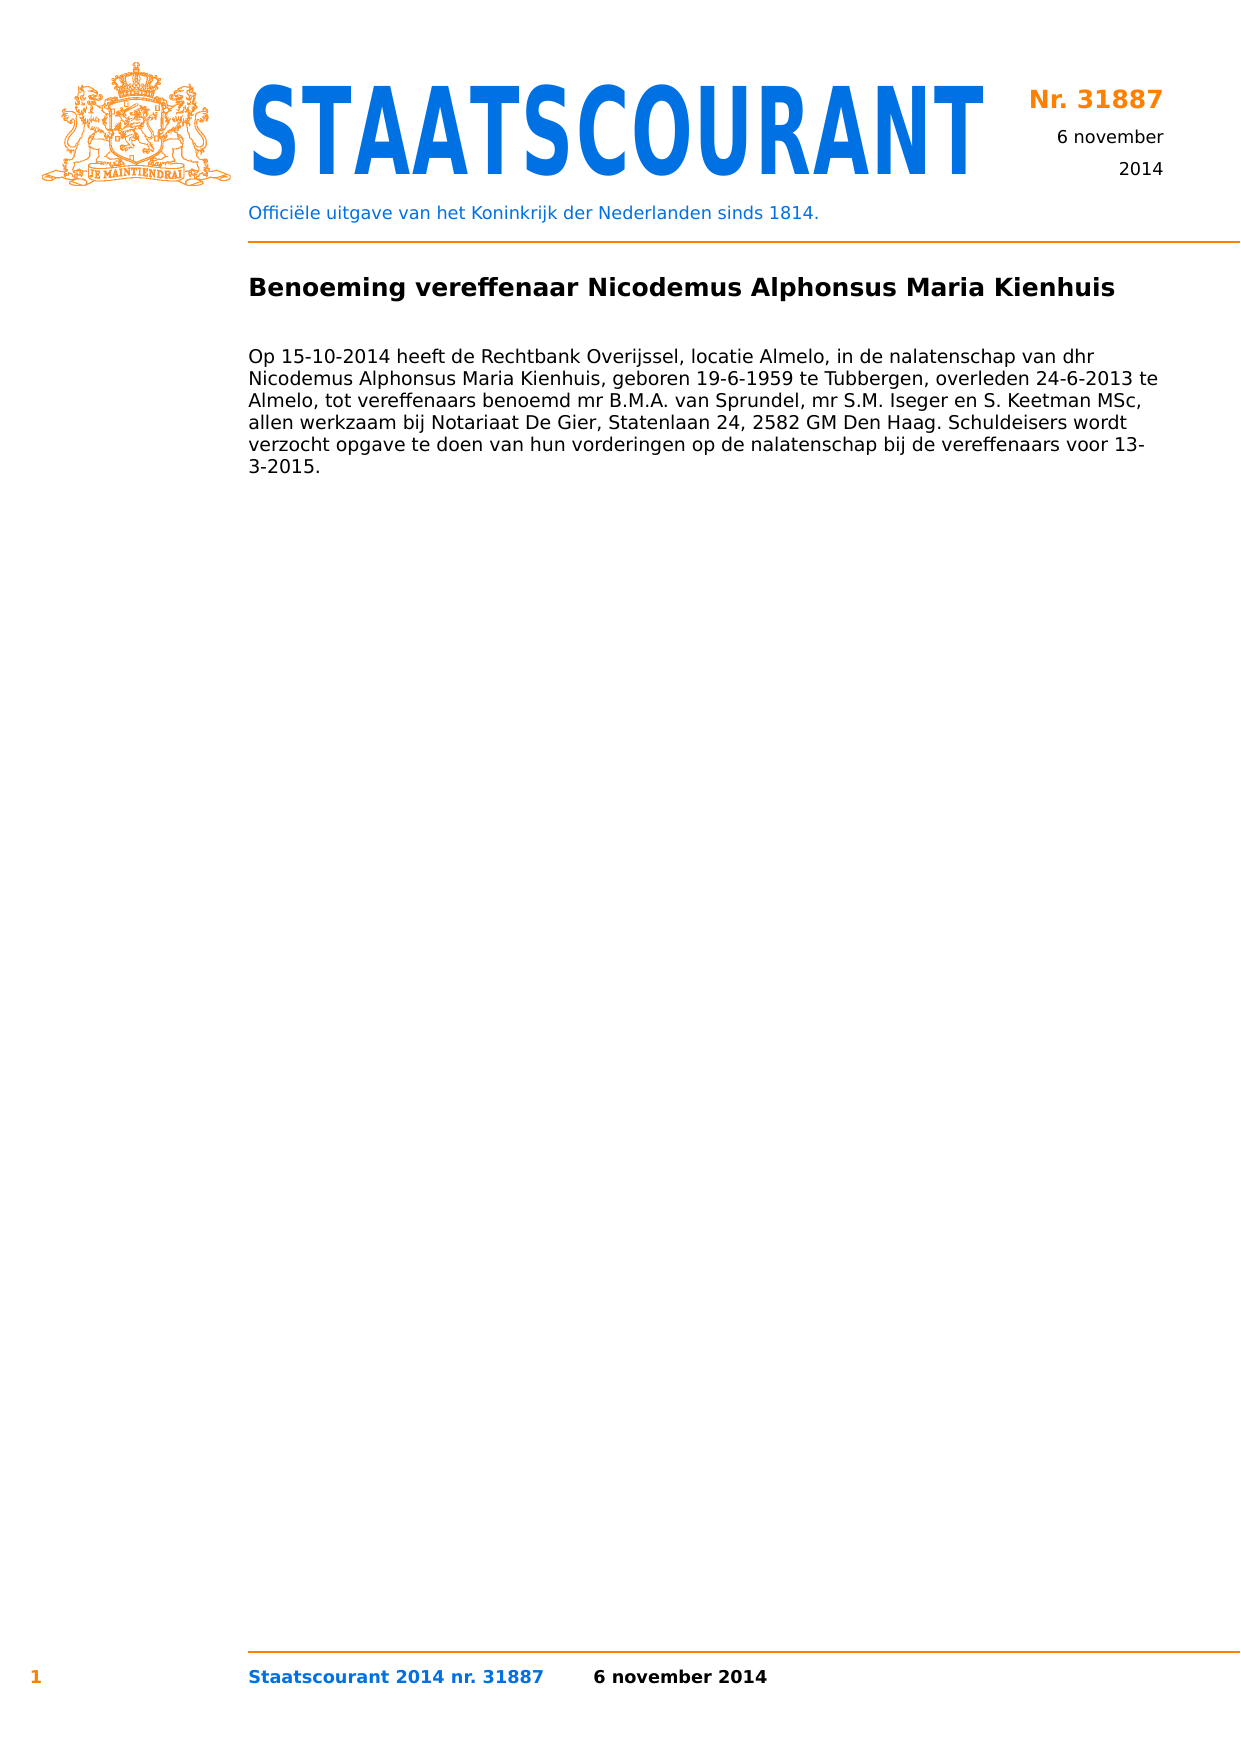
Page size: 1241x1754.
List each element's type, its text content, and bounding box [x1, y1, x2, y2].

picture [41, 62, 231, 186]
table_cell 6 november [998, 121, 1240, 153]
table_header STAATSCOURANT [248, 62, 998, 203]
text Op 15-10-2014 heeft de Rechtbank Overijssel, locatie Almelo, in de nalatenschap van dhr Nicodemus Alphonsus Maria Kienhuis, geboren 19-6-1959 te Tubbergen, overleden 24-6-2013 te Almelo, tot vereffenaars benoemd mr B.M.A. van Sprundel, mr S.M. Iseger en S. Keetman MSc, allen werkzaam bij Notariaat De Gier, Statenlaan 24, 2582 GM Den Haag. Schuldeisers wordt verzocht opgave te doen van hun vorderingen op de nalatenschap bij de vereffenaars voor 13-3-2015. [248, 346, 1163, 478]
subtitle Benoeming vereffenaar Nicodemus Alphonsus Maria Kienhuis [248, 273, 1163, 302]
table_header Nr. 31887 [998, 62, 1240, 121]
table_cell Officiële uitgave van het Koninkrijk der Nederlanden sinds 1814. [248, 203, 1240, 241]
table_header [25, 62, 248, 241]
table_cell 2014 [998, 153, 1240, 203]
